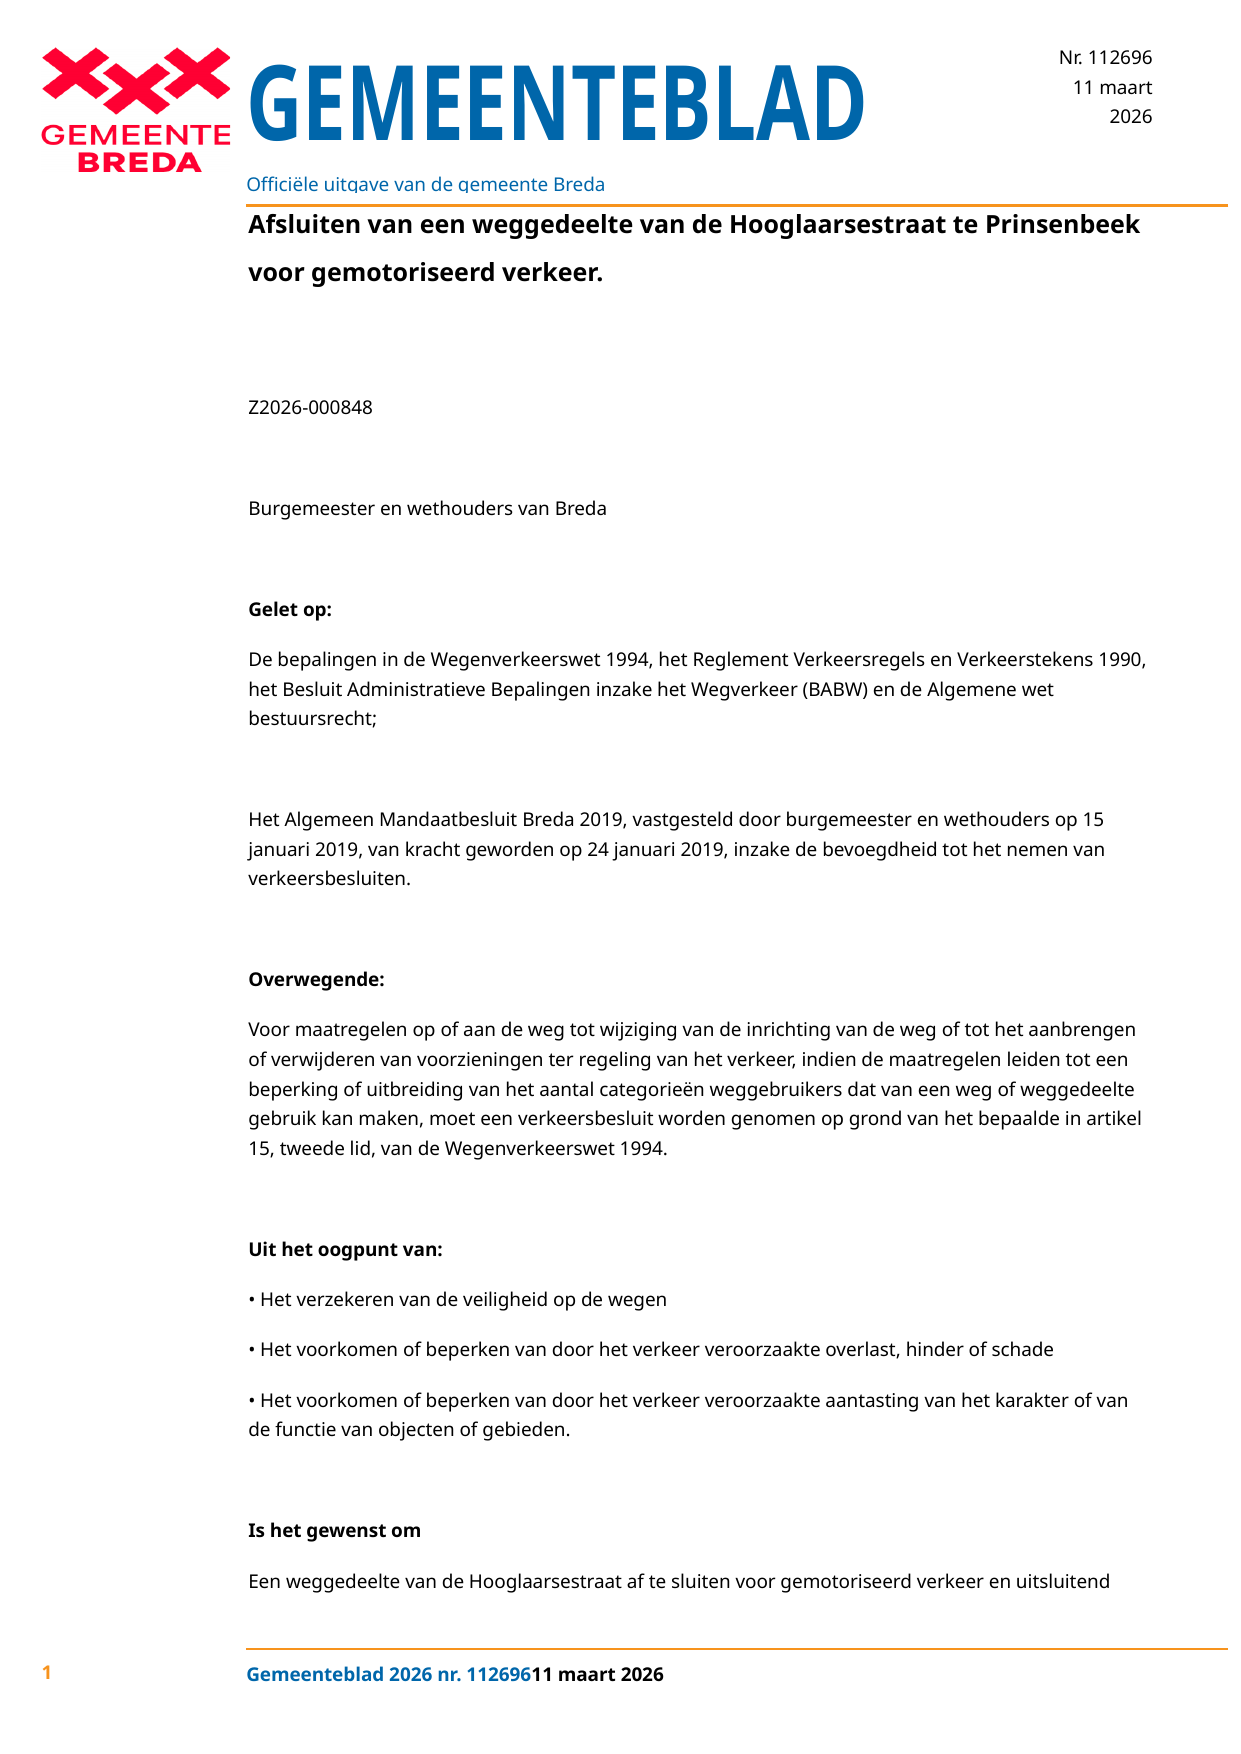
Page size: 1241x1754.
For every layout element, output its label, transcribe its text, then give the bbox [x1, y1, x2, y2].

text Voor maatregelen op of aan de weg tot wijziging van de inrichting van de weg of tot het aanbrengen of verwijderen van voorzieningen ter regeling van het verkeer, indien de maatregelen leiden tot een beperking of uitbreiding van het aantal categorieën weggebruikers dat van een weg of weggedeelte gebruik kan maken, moet een verkeersbesluit worden genomen op grond van het bepaalde in artikel 15, tweede lid, van de Wegenverkeerswet 1994. [248, 1017, 1152, 1161]
text Het Algemeen Mandaatbesluit Breda 2019, vastgesteld door burgemeester en wethouders op 15 januari 2019, van kracht geworden op 24 januari 2019, inzake de bevoegdheid tot het nemen van verkeersbesluiten. [248, 806, 1152, 891]
text • Het verzekeren van de veiligheid op de wegen [248, 1286, 1152, 1312]
text Z2026-000848 [248, 394, 1152, 420]
text De bepalingen in de Wegenverkeerswet 1994, het Reglement Verkeersregels en Verkeerstekens 1990, het Besluit Administratieve Bepalingen inzake het Wegverkeer (BABW) en de Algemene wet bestuursrecht; [248, 646, 1152, 731]
text • Het voorkomen of beperken van door het verkeer veroorzaakte overlast, hinder of schade [248, 1337, 1152, 1362]
text Uit het oogpunt van: [248, 1236, 1152, 1261]
text Is het gewenst om [248, 1517, 1152, 1543]
picture [41, 47, 231, 172]
text Burgemeester en wethouders van Breda [248, 495, 1152, 521]
text Afsluiten van een weggedeelte van de Hooglaarsestraat te Prinsenbeek voor gemotoriseerd verkeer. [248, 207, 1152, 288]
text Een weggedeelte van de Hooglaarsestraat af te sluiten voor gemotoriseerd verkeer en uitsluitend [248, 1568, 1152, 1593]
text Overwegende: [248, 966, 1152, 992]
text Gelet op: [248, 596, 1152, 621]
text • Het voorkomen of beperken van door het verkeer veroorzaakte aantasting van het karakter of van de functie van objecten of gebieden. [248, 1387, 1152, 1442]
